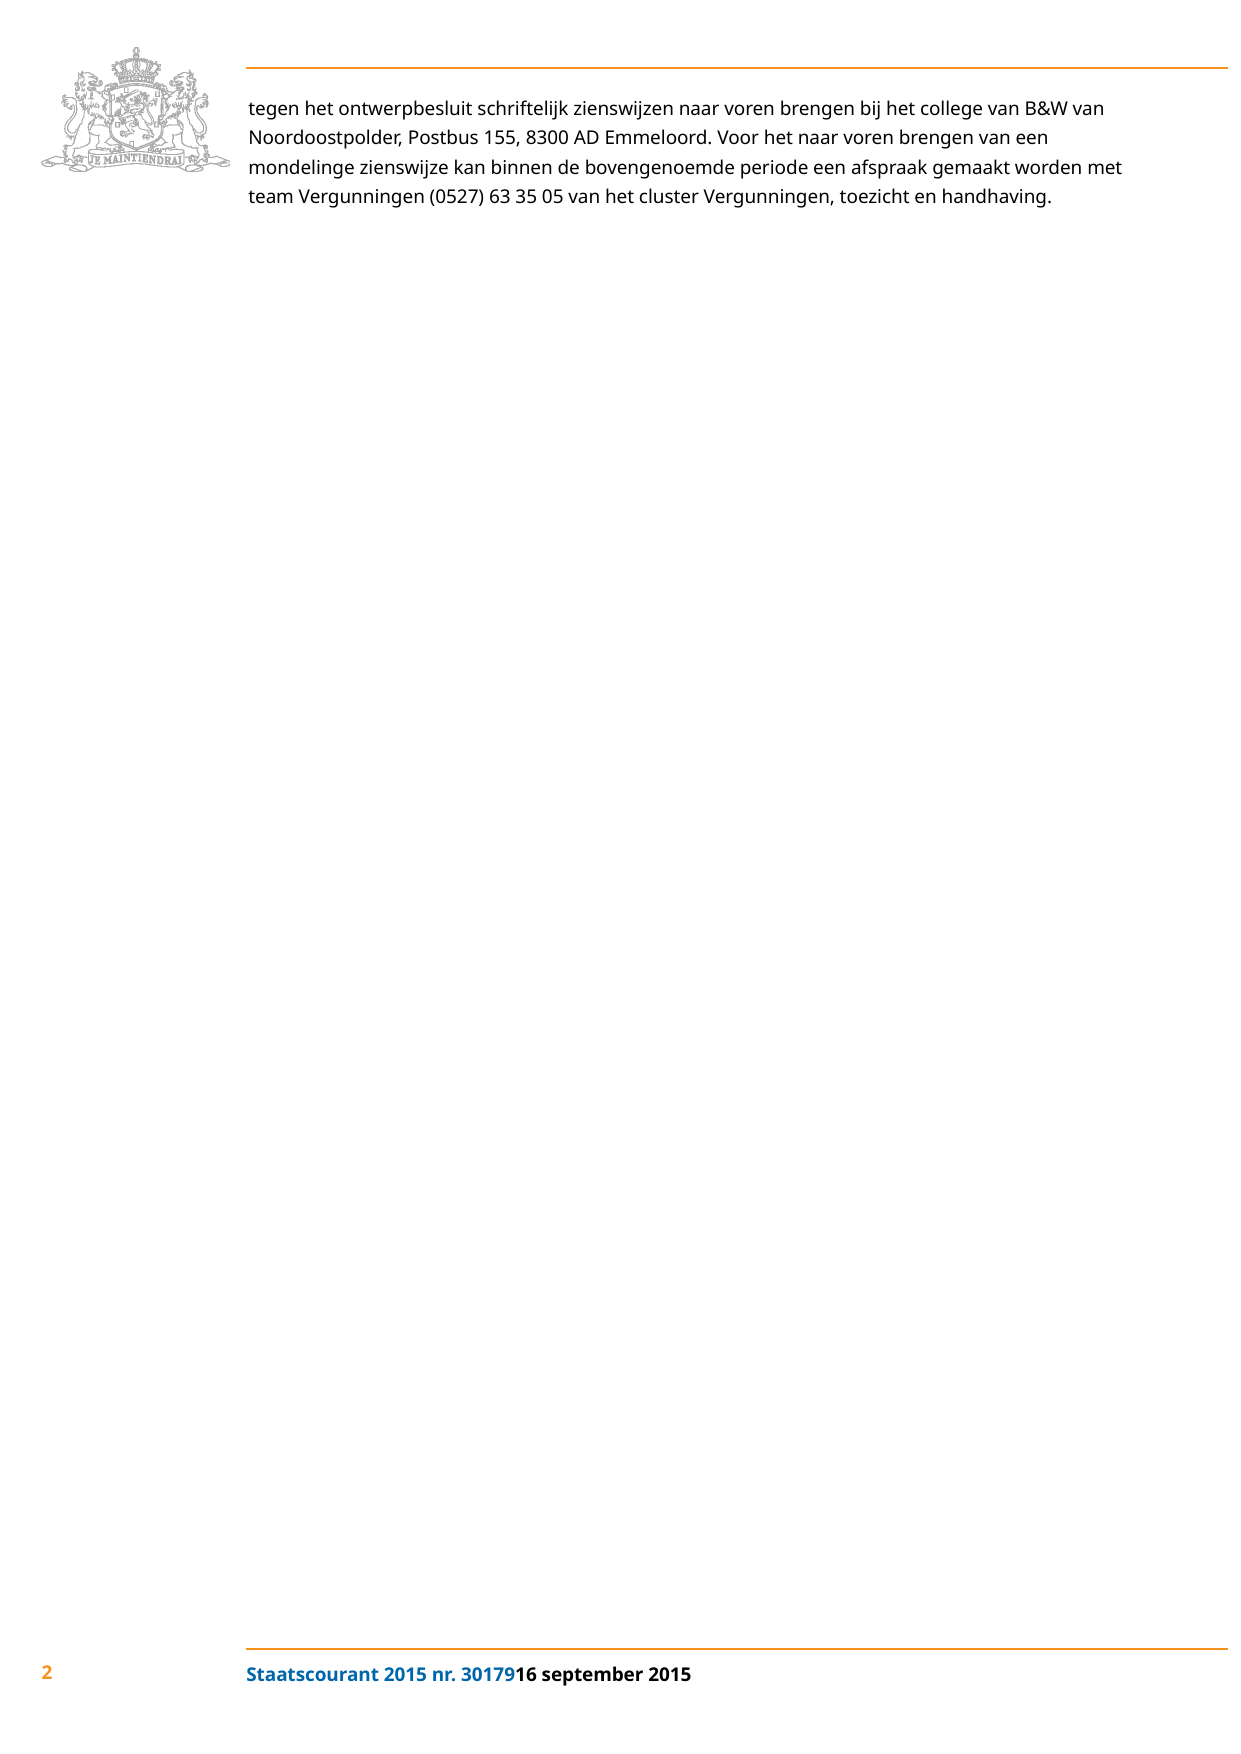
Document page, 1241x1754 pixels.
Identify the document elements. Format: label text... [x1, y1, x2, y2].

text tegen het ontwerpbesluit schriftelijk zienswijzen naar voren brengen bij het college van B&W van Noordoostpolder, Postbus 155, 8300 AD Emmeloord. Voor het naar voren brengen van een mondelinge zienswijze kan binnen de bovengenoemde periode een afspraak gemaakt worden met team Vergunningen (0527) 63 35 05 van het cluster Vergunningen, toezicht en handhaving. [248, 95, 1152, 209]
picture [41, 47, 231, 172]
